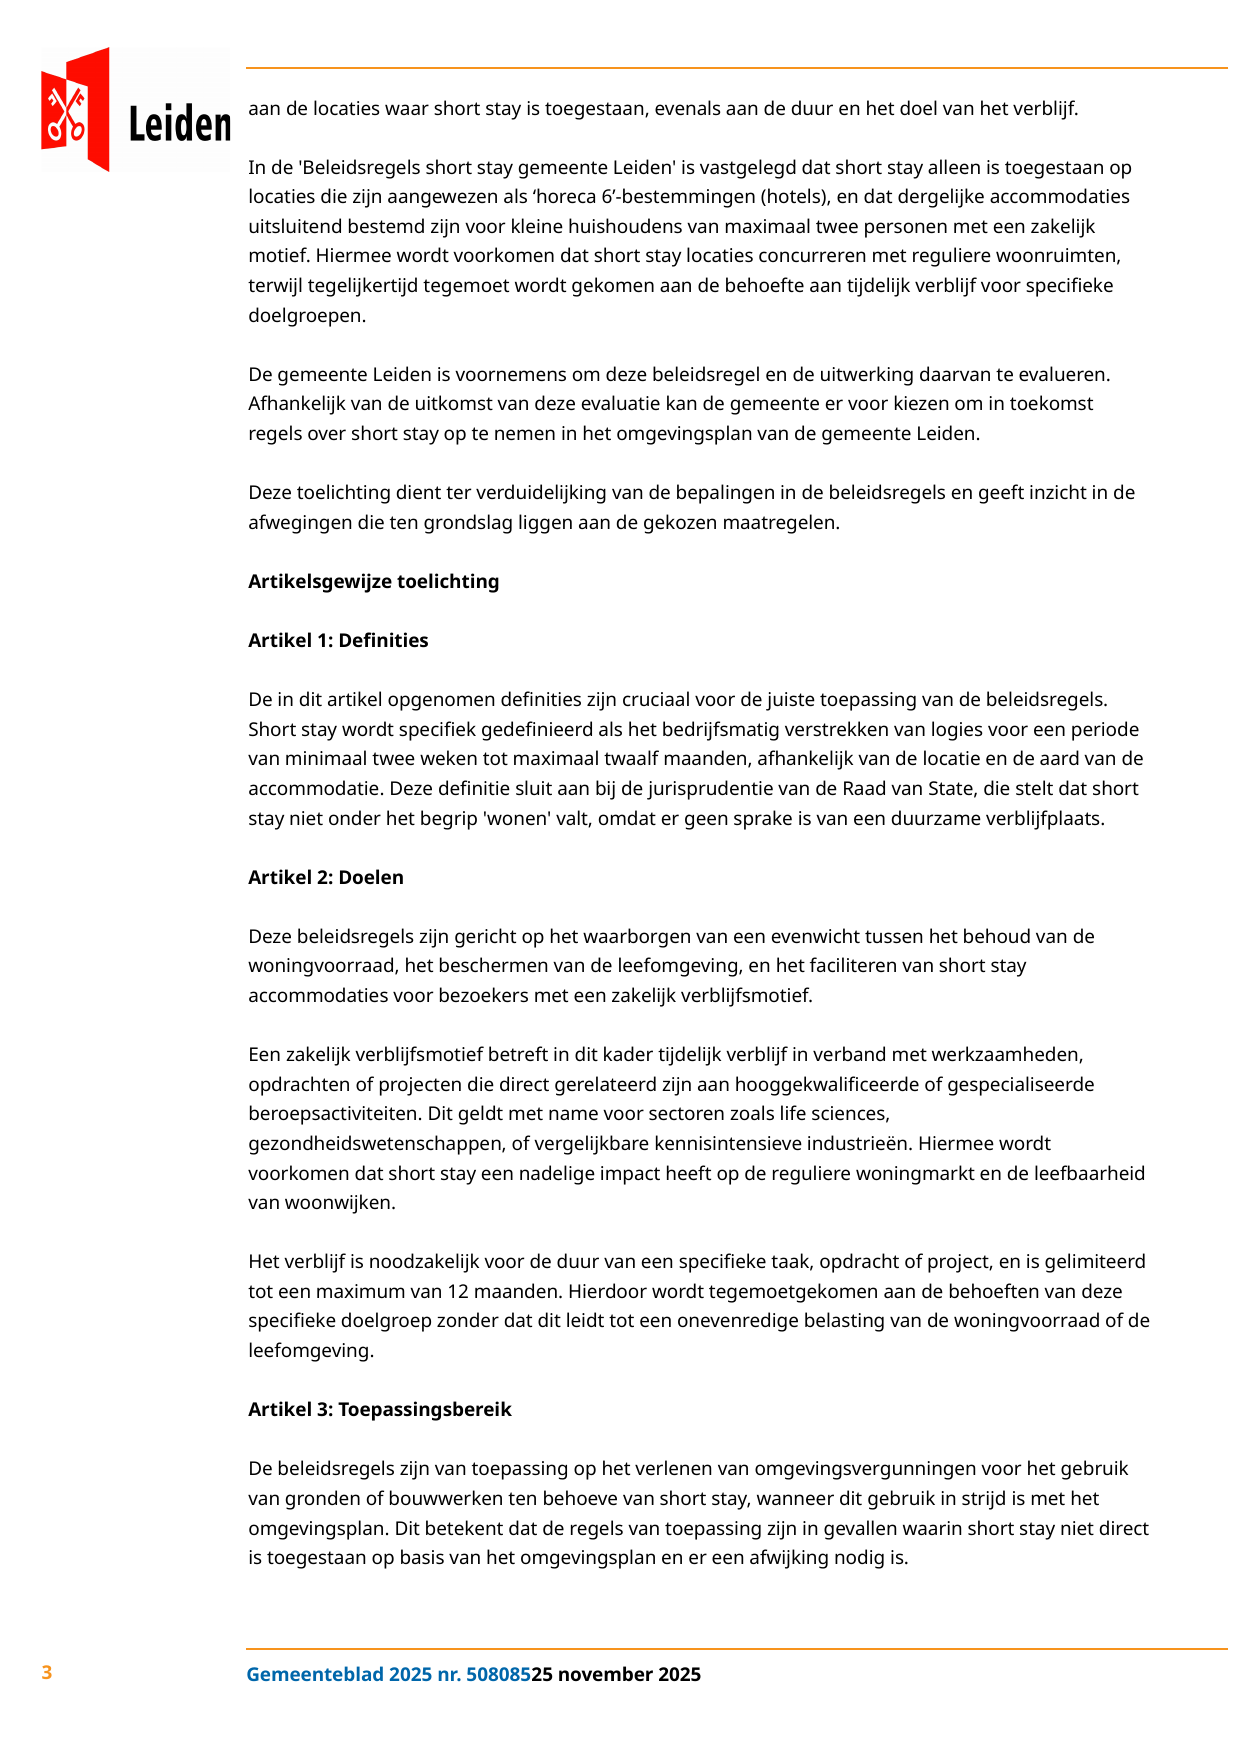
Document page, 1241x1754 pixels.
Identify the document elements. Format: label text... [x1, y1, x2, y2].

text De beleidsregels zijn van toepassing op het verlenen van omgevingsvergunningen voor het gebruik van gronden of bouwwerken ten behoeve van short stay, wanneer dit gebruik in strijd is met het omgevingsplan. Dit betekent dat de regels van toepassing zijn in gevallen waarin short stay niet direct is toegestaan op basis van het omgevingsplan en er een afwijking nodig is. [248, 1456, 1152, 1570]
text In de 'Beleidsregels short stay gemeente Leiden' is vastgelegd dat short stay alleen is toegestaan op locaties die zijn aangewezen als ‘horeca 6’-bestemmingen (hotels), en dat dergelijke accommodaties uitsluitend bestemd zijn voor kleine huishoudens van maximaal twee personen met een zakelijk motief. Hiermee wordt voorkomen dat short stay locaties concurreren met reguliere woonruimten, terwijl tegelijkertijd tegemoet wordt gekomen aan de behoefte aan tijdelijk verblijf voor specifieke doelgroepen. [248, 154, 1152, 328]
text Artikel 3: Toepassingsbereik [248, 1396, 1152, 1422]
text Deze toelichting dient ter verduidelijking van de bepalingen in de beleidsregels en geeft inzicht in de afwegingen die ten grondslag liggen aan de gekozen maatregelen. [248, 479, 1152, 535]
text aan de locaties waar short stay is toegestaan, evenals aan de duur en het doel van het verblijf. [248, 95, 1152, 121]
picture [41, 47, 231, 172]
text Artikel 2: Doelen [248, 864, 1152, 890]
text Het verblijf is noodzakelijk voor de duur van een specifieke taak, opdracht of project, en is gelimiteerd tot een maximum van 12 maanden. Hierdoor wordt tegemoetgekomen aan de behoeften van deze specifieke doelgroep zonder dat dit leidt tot een onevenredige belasting van de woningvoorraad of de leefomgeving. [248, 1248, 1152, 1363]
text Een zakelijk verblijfsmotief betreft in dit kader tijdelijk verblijf in verband met werkzaamheden, opdrachten of projecten die direct gerelateerd zijn aan hooggekwalificeerde of gespecialiseerde beroepsactiviteiten. Dit geldt met name voor sectoren zoals life sciences, gezondheidswetenschappen, of vergelijkbare kennisintensieve industrieën. Hiermee wordt voorkomen dat short stay een nadelige impact heeft op de reguliere woningmarkt en de leefbaarheid van woonwijken. [248, 1041, 1152, 1215]
text Artikelsgewijze toelichting [248, 568, 1152, 594]
text Deze beleidsregels zijn gericht op het waarborgen van een evenwicht tussen het behoud van de woningvoorraad, het beschermen van de leefomgeving, en het faciliteren van short stay accommodaties voor bezoekers met een zakelijk verblijfsmotief. [248, 923, 1152, 1008]
text De in dit artikel opgenomen definities zijn cruciaal voor de juiste toepassing van de beleidsregels. Short stay wordt specifiek gedefinieerd als het bedrijfsmatig verstrekken van logies voor een periode van minimaal twee weken tot maximaal twaalf maanden, afhankelijk van de locatie en de aard van de accommodatie. Deze definitie sluit aan bij de jurisprudentie van de Raad van State, die stelt dat short stay niet onder het begrip 'wonen' valt, omdat er geen sprake is van een duurzame verblijfplaats. [248, 686, 1152, 831]
text De gemeente Leiden is voornemens om deze beleidsregel en de uitwerking daarvan te evalueren. Afhankelijk van de uitkomst van deze evaluatie kan de gemeente er voor kiezen om in toekomst regels over short stay op te nemen in het omgevingsplan van de gemeente Leiden. [248, 361, 1152, 446]
text Artikel 1: Definities [248, 627, 1152, 653]
